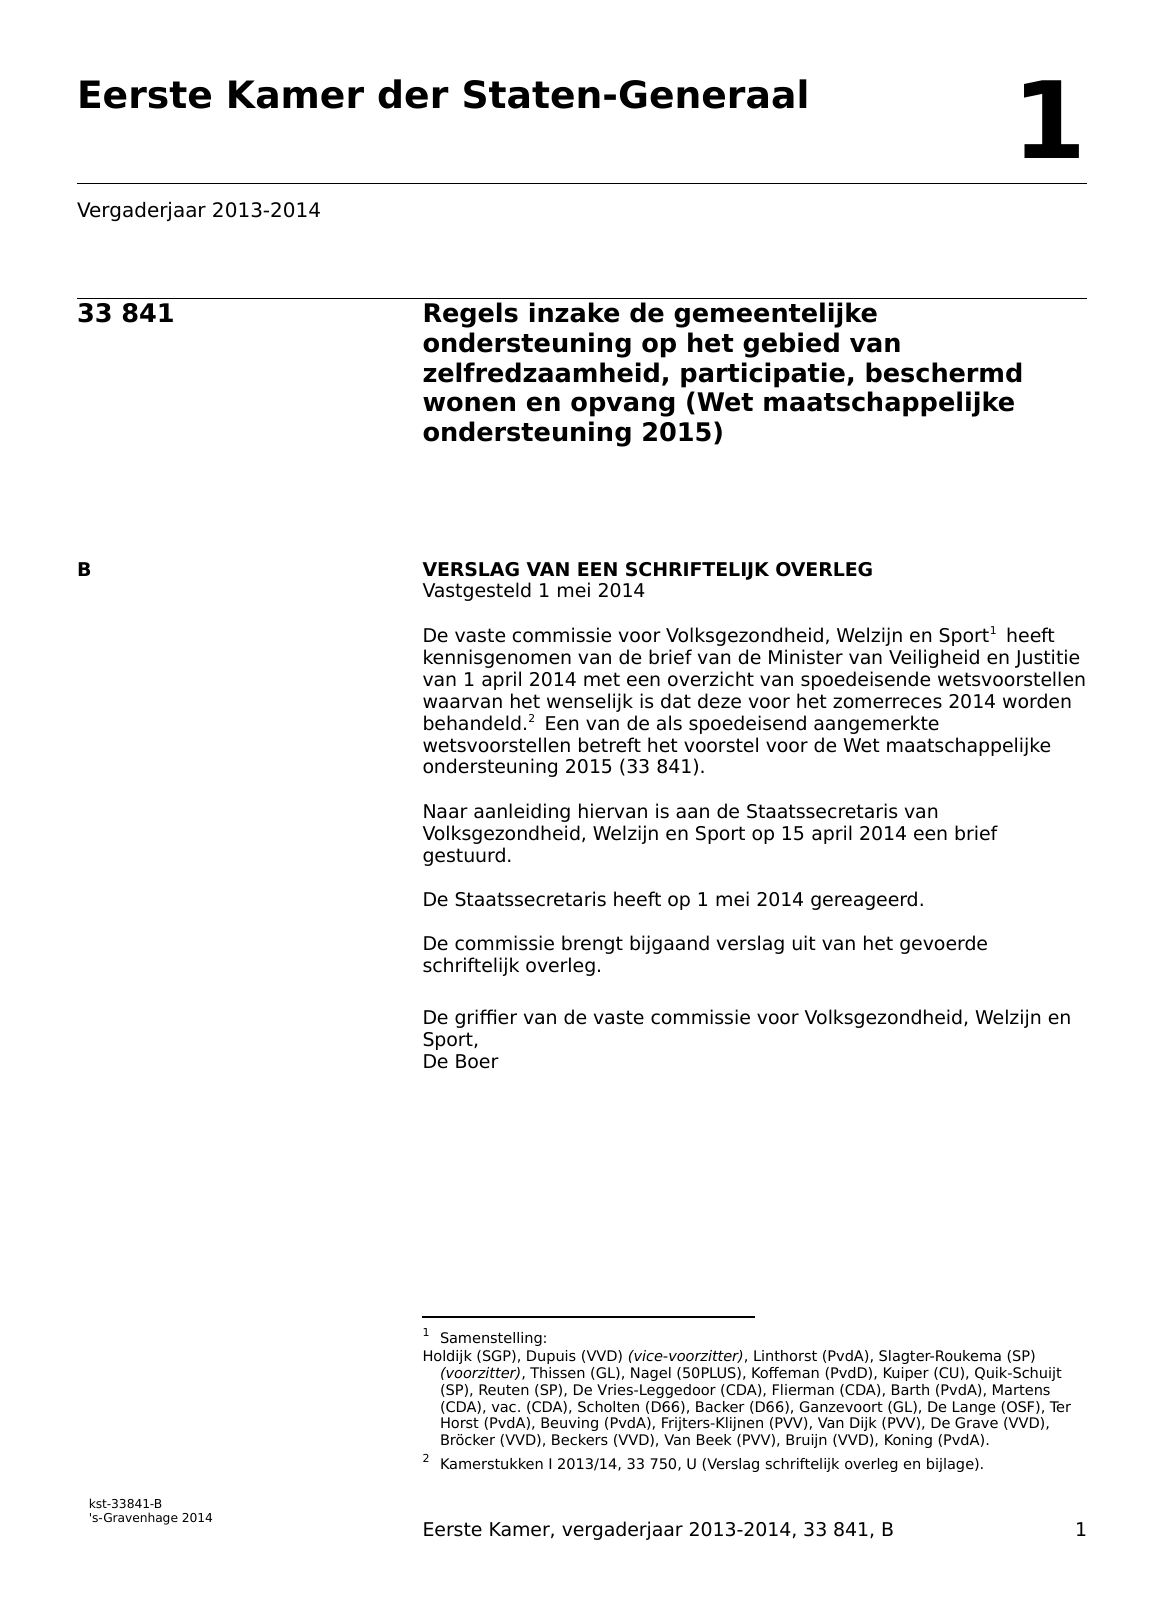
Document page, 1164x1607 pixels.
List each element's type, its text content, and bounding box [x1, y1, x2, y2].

text kst-33841-B [88, 1497, 323, 1511]
subtitle B VERSLAG VAN EEN SCHRIFTELIJK OVERLEG [77, 558, 1087, 580]
text Vastgesteld 1 mei 2014 [422, 580, 1087, 602]
table_header Eerste Kamer der Staten-Generaal [77, 59, 886, 183]
text De Staatssecretaris heeft op 1 mei 2014 gereageerd. [422, 889, 1087, 911]
table_cell Vergaderjaar 2013-2014 [77, 184, 1087, 298]
text Kamerstukken I 2013/14, 33 750, U (Verslag schriftelijk overleg en bijlage). [422, 1452, 1087, 1474]
text Samenstelling: [422, 1326, 1087, 1348]
text De commissie brengt bijgaand verslag uit van het gevoerde schriftelijk overleg. [422, 933, 1087, 977]
text Holdijk (SGP), Dupuis (VVD) (vice-voorzitter), Linthorst (PvdA), Slagter-Roukema (SP) (voorzitter), Thissen (GL), Nagel (50PLUS), Koffeman (PvdD), Kuiper (CU), Quik-Schuijt (SP), Reuten (SP), De Vries-Leggedoor (CDA), Flierman (CDA), Barth (PvdA), Martens (CDA), vac. (CDA), Scholten (D66), Backer (D66), Ganzevoort (GL), De Lange (OSF), Ter Horst (PvdA), Beuving (PvdA), Frijters-Klijnen (PVV), Van Dijk (PVV), De Grave (VVD), Bröcker (VVD), Beckers (VVD), Van Beek (PVV), Bruijn (VVD), Koning (PvdA). [422, 1348, 1087, 1449]
text 's-Gravenhage 2014 [88, 1511, 323, 1525]
subtitle 33 841 Regels inzake de gemeentelijke ondersteuning op het gebied van zelfredzaamheid, participatie, beschermd wonen en opvang (Wet maatschappelijke ondersteuning 2015) [77, 299, 1087, 447]
text De vaste commissie voor Volksgezondheid, Welzijn en Sport heeft kennisgenomen van de brief van de Minister van Veiligheid en Justitie van 1 april 2014 met een overzicht van spoedeisende wetsvoorstellen waarvan het wenselijk is dat deze voor het zomerreces 2014 worden behandeld. Een van de als spoedeisend aangemerkte wetsvoorstellen betreft het voorstel voor de Wet maatschappelijke ondersteuning 2015 (33 841). [422, 624, 1087, 778]
table_header 1 [886, 59, 1087, 183]
text De griffier van de vaste commissie voor Volksgezondheid, Welzijn en Sport, De Boer [422, 1007, 1087, 1073]
text Naar aanleiding hiervan is aan de Staatssecretaris van Volksgezondheid, Welzijn en Sport op 15 april 2014 een brief gestuurd. [422, 801, 1087, 867]
